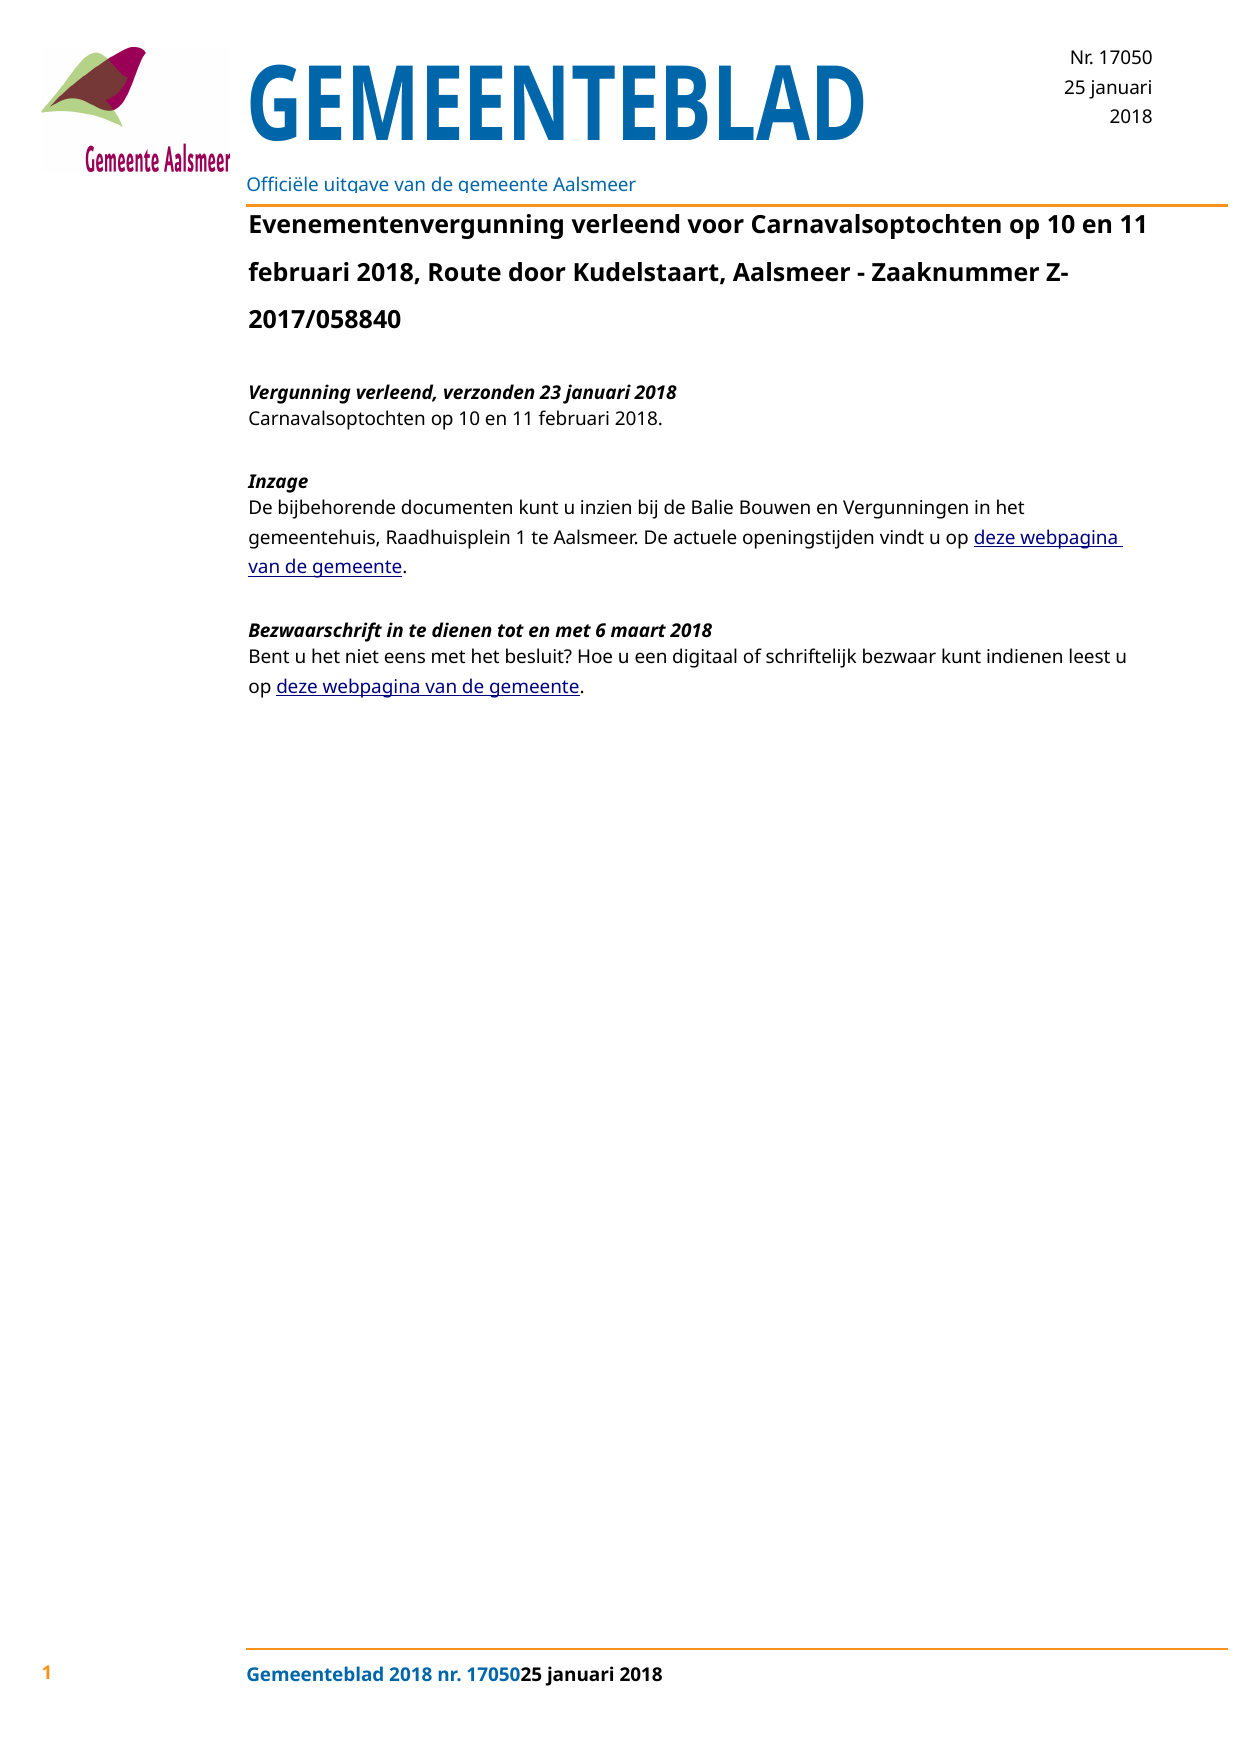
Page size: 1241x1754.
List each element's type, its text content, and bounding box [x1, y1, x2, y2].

picture [41, 47, 231, 172]
text Carnavalsoptochten op 10 en 11 februari 2018. [248, 405, 1152, 431]
text Evenementenvergunning verleend voor Carnavalsoptochten op 10 en 11 februari 2018, Route door Kudelstaart, Aalsmeer - Zaaknummer Z-2017/058840 [248, 207, 1152, 336]
text De bijbehorende documenten kunt u inzien bij de Balie Bouwen en Vergunningen in het gemeentehuis, Raadhuisplein 1 te Aalsmeer. De actuele openingstijden vindt u op deze webpagina van de gemeente. [248, 494, 1152, 579]
text Bent u het niet eens met het besluit? Hoe u een digitaal of schriftelijk bezwaar kunt indienen leest u op deze webpagina van de gemeente. [248, 643, 1152, 699]
text Vergunning verleend, verzonden 23 januari 2018 [248, 379, 1152, 405]
text Inzage [248, 469, 1152, 494]
text Bezwaarschrift in te dienen tot en met 6 maart 2018 [248, 618, 1152, 643]
